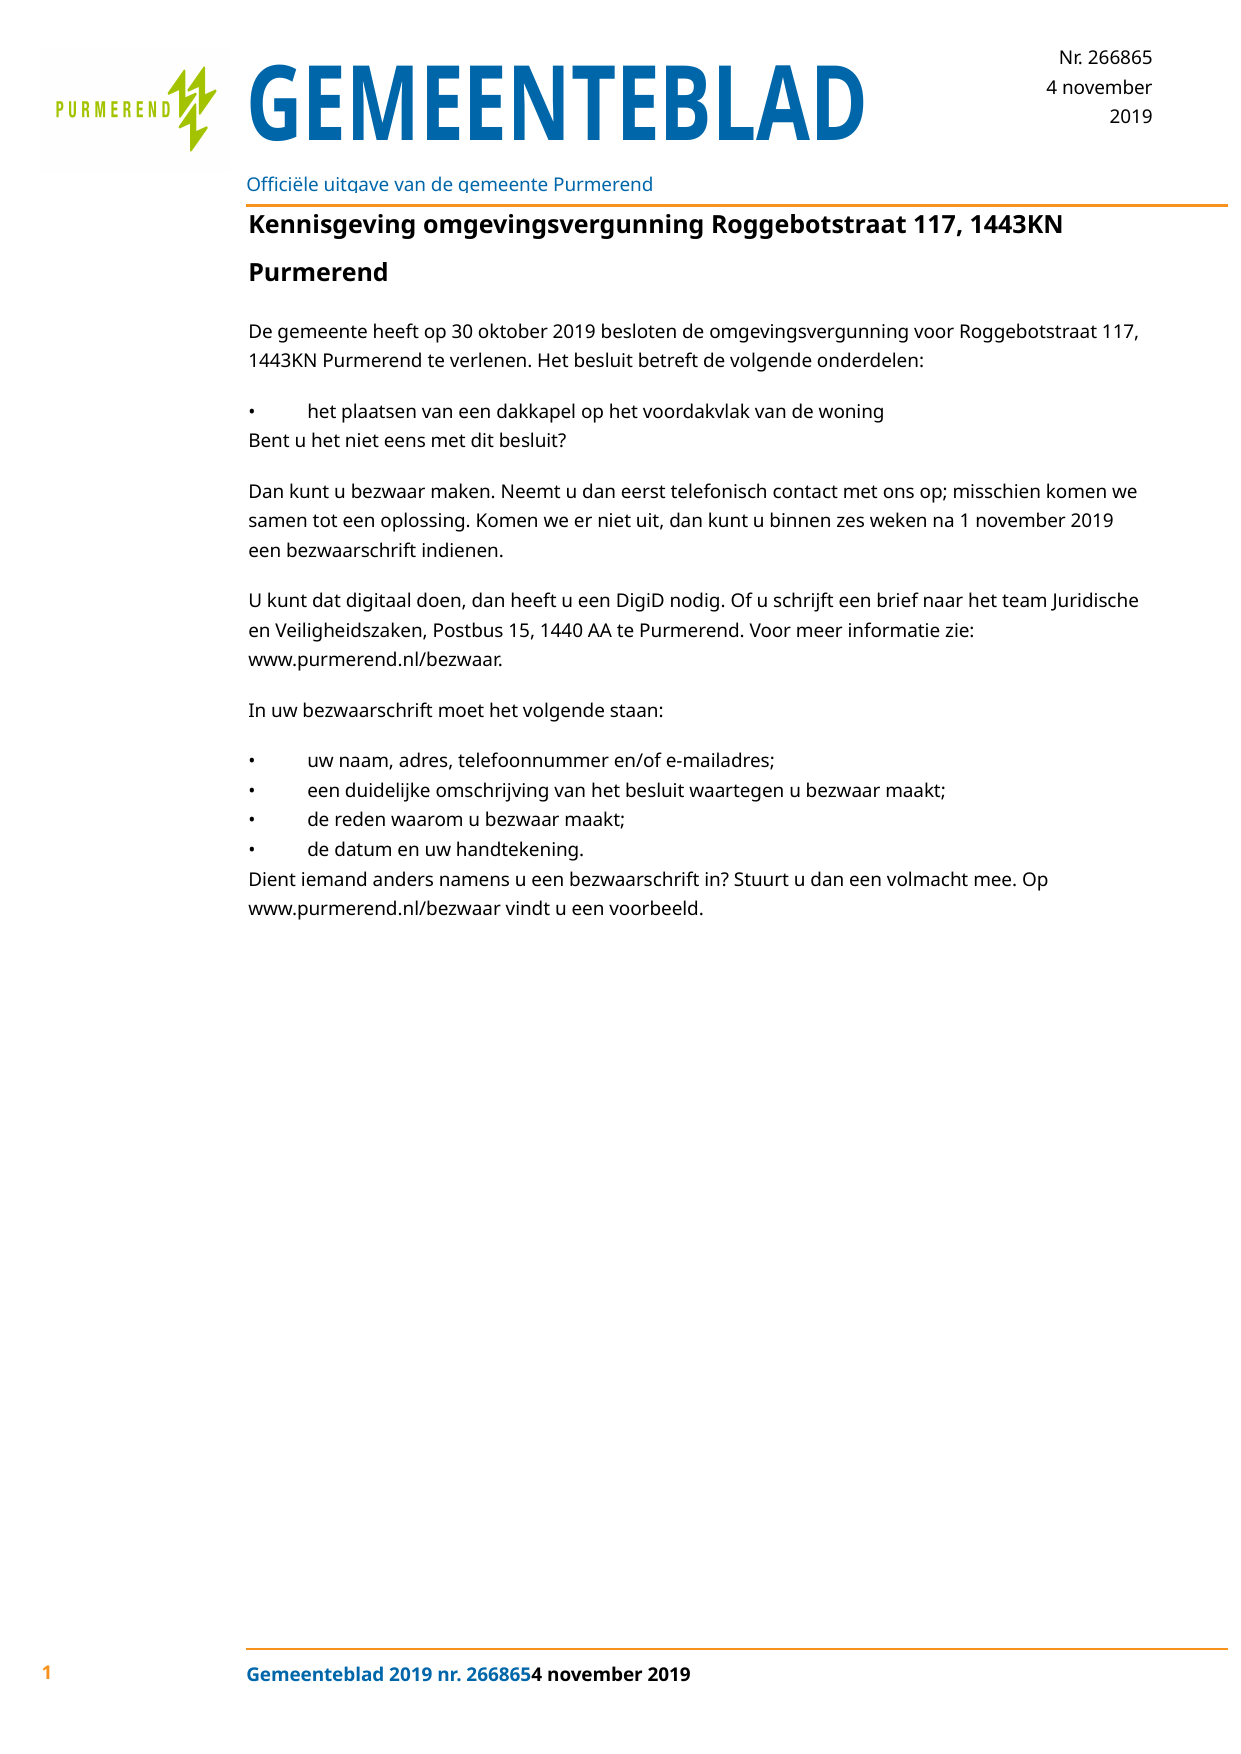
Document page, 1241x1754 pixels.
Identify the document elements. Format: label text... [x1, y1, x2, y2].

list het plaatsen van een dakkapel op het voordakvlak van de woning [248, 398, 1152, 424]
text Kennisgeving omgevingsvergunning Roggebotstraat 117, 1443KN Purmerend [248, 207, 1152, 288]
text De gemeente heeft op 30 oktober 2019 besloten de omgevingsvergunning voor Roggebotstraat 117, 1443KN Purmerend te verlenen. Het besluit betreft de volgende onderdelen: [248, 318, 1152, 373]
text U kunt dat digitaal doen, dan heeft u een DigiD nodig. Of u schrijft een brief naar het team Juridische en Veiligheidszaken, Postbus 15, 1440 AA te Purmerend. Voor meer informatie zie: www.purmerend.nl/bezwaar. [248, 587, 1152, 672]
list een duidelijke omschrijving van het besluit waartegen u bezwaar maakt; [248, 777, 1152, 803]
list de reden waarom u bezwaar maakt; [248, 807, 1152, 832]
text Dan kunt u bezwaar maken. Neemt u dan eerst telefonisch contact met ons op; misschien komen we samen tot een oplossing. Komen we er niet uit, dan kunt u binnen zes weken na 1 november 2019 een bezwaarschrift indienen. [248, 478, 1152, 563]
list de datum en uw handtekening. [248, 836, 1152, 862]
picture [41, 47, 231, 172]
text Dient iemand anders namens u een bezwaarschrift in? Stuurt u dan een volmacht mee. Op www.purmerend.nl/bezwaar vindt u een voorbeeld. [248, 866, 1152, 921]
text In uw bezwaarschrift moet het volgende staan: [248, 697, 1152, 723]
text Bent u het niet eens met dit besluit? [248, 427, 1152, 453]
list uw naam, adres, telefoonnummer en/of e-mailadres; [248, 747, 1152, 773]
